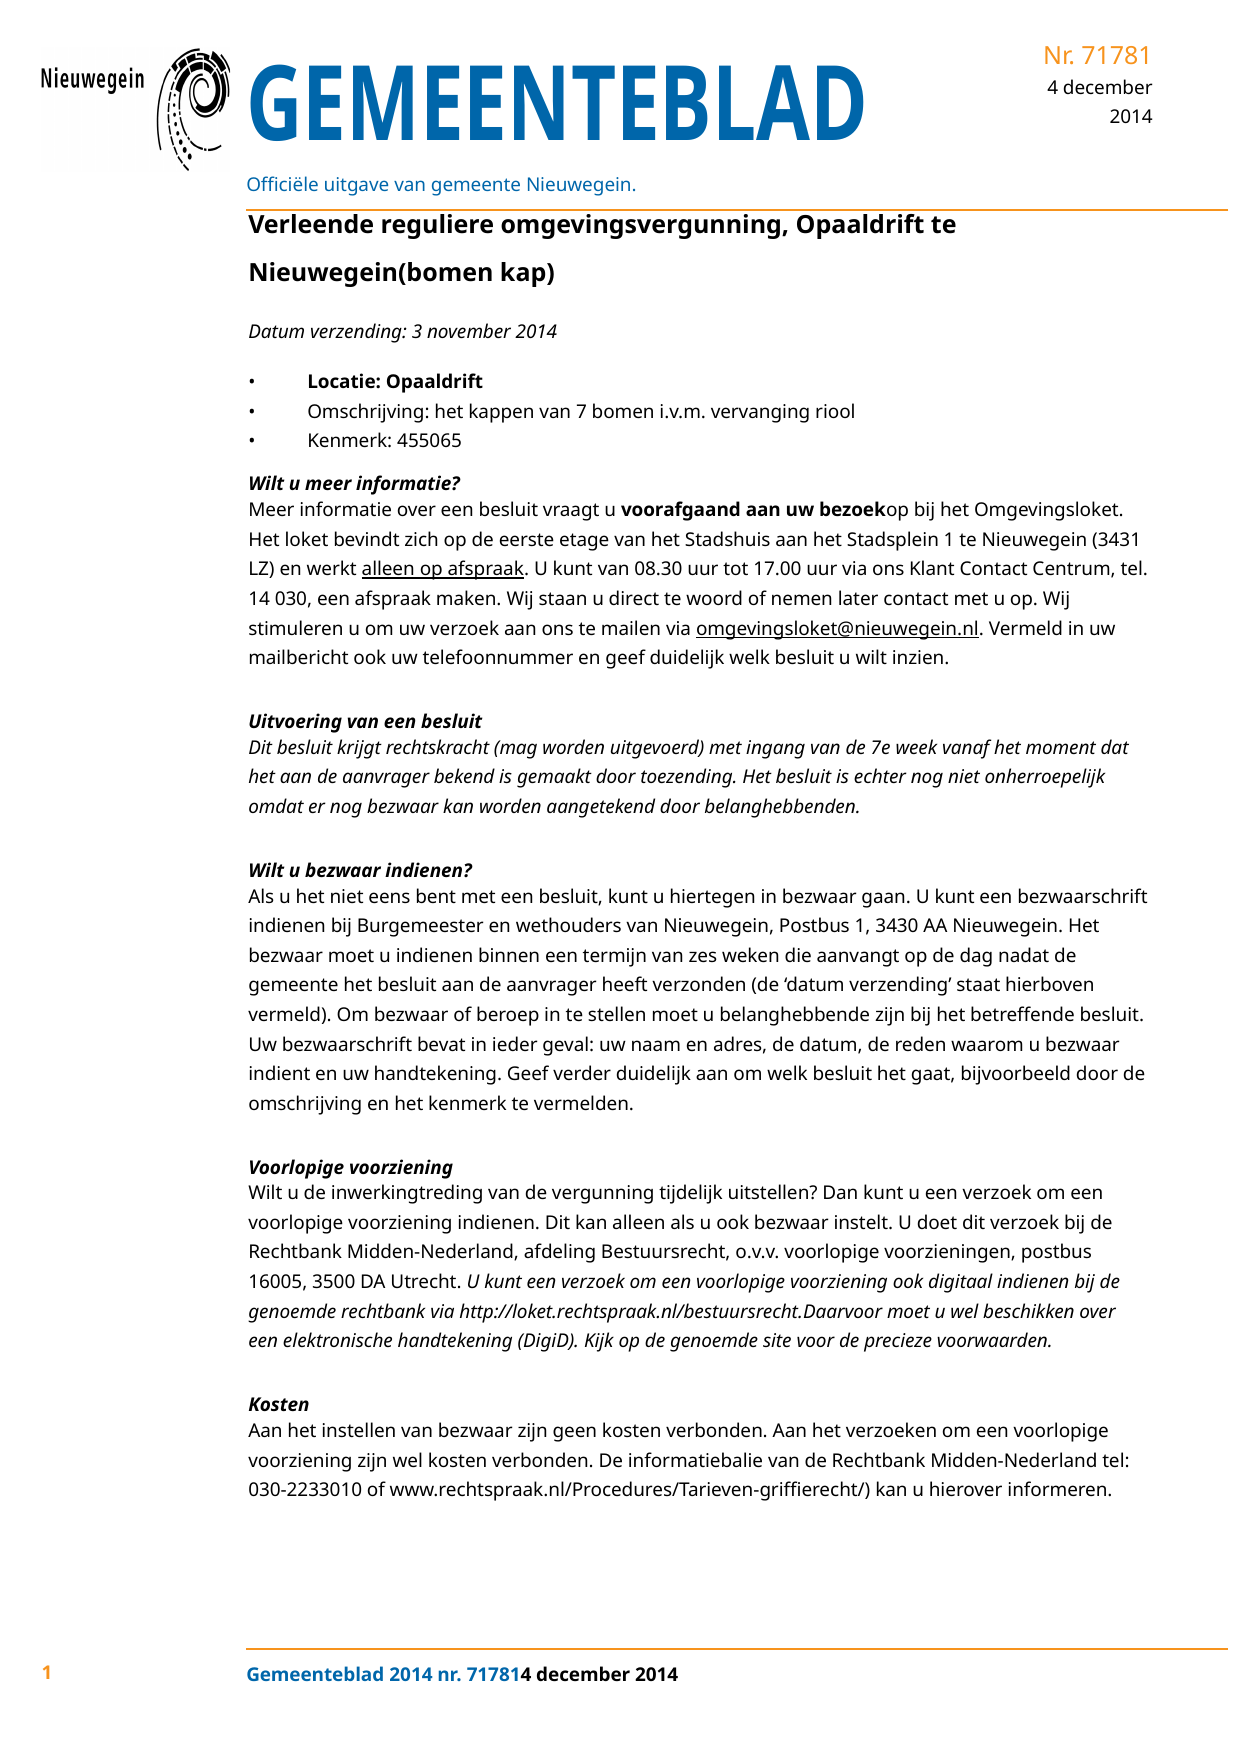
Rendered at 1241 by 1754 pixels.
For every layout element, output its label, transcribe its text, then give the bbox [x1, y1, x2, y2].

list Locatie: Opaaldrift [248, 368, 1152, 394]
text Dit besluit krijgt rechtskracht (mag worden uitgevoerd) met ingang van de 7e week vanaf het moment dat het aan de aanvrager bekend is gemaakt door toezending. Het besluit is echter nog niet onherroepelijk omdat er nog bezwaar kan worden aangetekend door belanghebbenden. [248, 734, 1152, 819]
text Verleende reguliere omgevingsvergunning, Opaaldrift te Nieuwegein(bomen kap) [248, 211, 1152, 288]
text Datum verzending: 3 november 2014 [248, 318, 1152, 344]
text Wilt u bezwaar indienen? [248, 857, 1152, 883]
text Wilt u meer informatie? [248, 471, 1152, 496]
text Meer informatie over een besluit vraagt u voorafgaand aan uw bezoekop bij het Omgevingsloket. Het loket bevindt zich op de eerste etage van het Stadshuis aan het Stadsplein 1 te Nieuwegein (3431 LZ) en werkt alleen op afspraak. U kunt van 08.30 uur tot 17.00 uur via ons Klant Contact Centrum, tel. 14 030, een afspraak maken. Wij staan u direct te woord of nemen later contact met u op. Wij stimuleren u om uw verzoek aan ons te mailen via omgevingsloket@nieuwegein.nl. Vermeld in uw mailbericht ook uw telefoonnummer en geef duidelijk welk besluit u wilt inzien. [248, 496, 1152, 670]
list Omschrijving: het kappen van 7 bomen i.v.m. vervanging riool [248, 398, 1152, 424]
text Als u het niet eens bent met een besluit, kunt u hiertegen in bezwaar gaan. U kunt een bezwaarschrift indienen bij Burgemeester en wethouders van Nieuwegein, Postbus 1, 3430 AA Nieuwegein. Het bezwaar moet u indienen binnen een termijn van zes weken die aanvangt op de dag nadat de gemeente het besluit aan de aanvrager heeft verzonden (de ‘datum verzending’ staat hierboven vermeld). Om bezwaar of beroep in te stellen moet u belanghebbende zijn bij het betreffende besluit. Uw bezwaarschrift bevat in ieder geval: uw naam en adres, de datum, de reden waarom u bezwaar indient en uw handtekening. Geef verder duidelijk aan om welk besluit het gaat, bijvoorbeeld door de omschrijving en het kenmerk te vermelden. [248, 883, 1152, 1116]
text Voorlopige voorziening [248, 1154, 1152, 1179]
text Kosten [248, 1391, 1152, 1417]
picture [41, 47, 231, 172]
text Uitvoering van een besluit [248, 708, 1152, 734]
text Wilt u de inwerkingtreding van de vergunning tijdelijk uitstellen? Dan kunt u een verzoek om een voorlopige voorziening indienen. Dit kan alleen als u ook bezwaar instelt. U doet dit verzoek bij de Rechtbank Midden-Nederland, afdeling Bestuursrecht, o.v.v. voorlopige voorzieningen, postbus 16005, 3500 DA Utrecht. U kunt een verzoek om een voorlopige voorziening ook digitaal indienen bij de genoemde rechtbank via http://loket.rechtspraak.nl/bestuursrecht.Daarvoor moet u wel beschikken over een elektronische handtekening (DigiD). Kijk op de genoemde site voor de precieze voorwaarden. [248, 1179, 1152, 1353]
text Aan het instellen van bezwaar zijn geen kosten verbonden. Aan het verzoeken om een voorlopige voorziening zijn wel kosten verbonden. De informatiebalie van de Rechtbank Midden-Nederland tel: 030-2233010 of www.rechtspraak.nl/Procedures/Tarieven-griffierecht/) kan u hierover informeren. [248, 1417, 1152, 1502]
list Kenmerk: 455065 [248, 427, 1152, 453]
